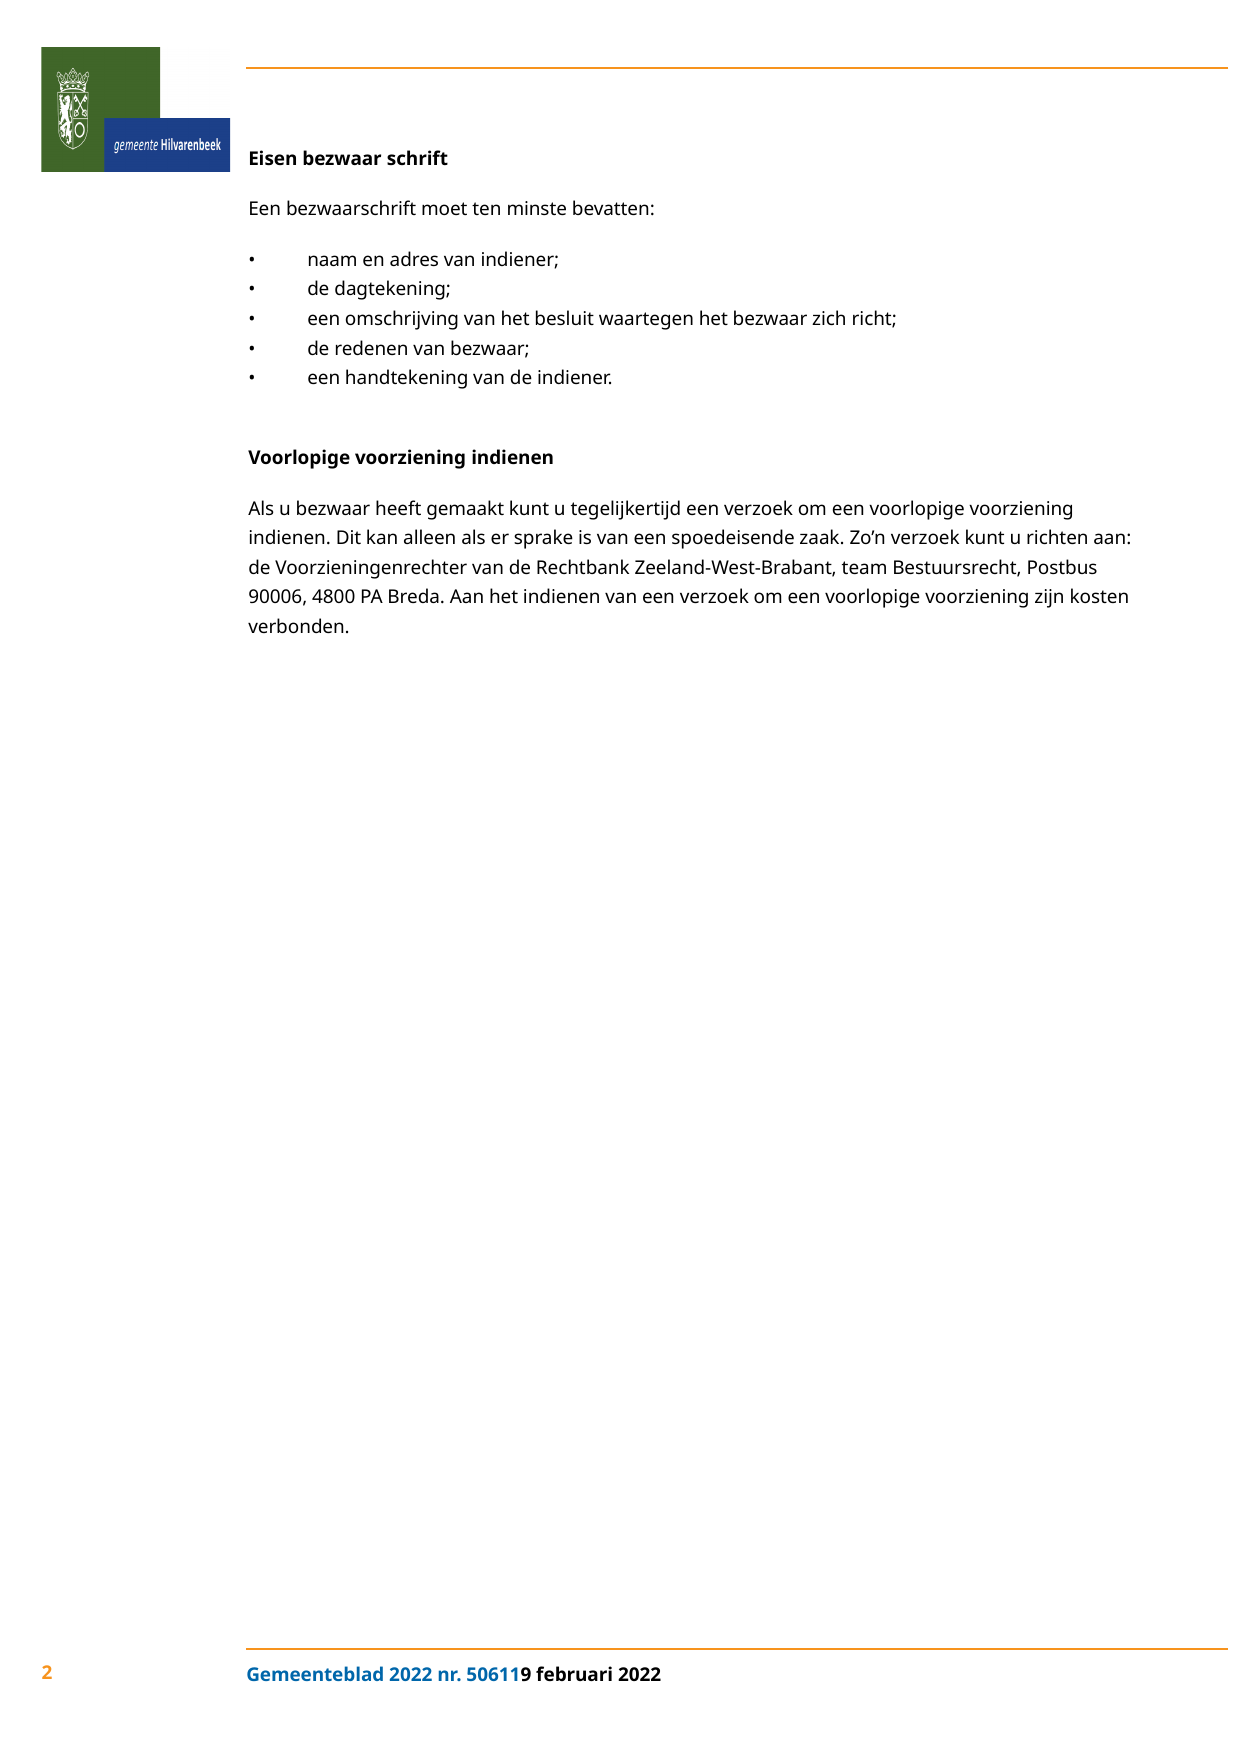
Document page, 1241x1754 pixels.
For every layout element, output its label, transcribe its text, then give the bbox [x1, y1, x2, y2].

list de dagtekening; [248, 276, 1152, 301]
list een omschrijving van het besluit waartegen het bezwaar zich richt; [248, 305, 1152, 331]
text Voorlopige voorziening indienen [248, 444, 1152, 470]
list een handtekening van de indiener. [248, 364, 1152, 390]
text Eisen bezwaar schrift [248, 145, 1152, 171]
text Een bezwaarschrift moet ten minste bevatten: [248, 196, 1152, 221]
list naam en adres van indiener; [248, 246, 1152, 272]
picture [41, 47, 231, 172]
text Als u bezwaar heeft gemaakt kunt u tegelijkertijd een verzoek om een voorlopige voorziening indienen. Dit kan alleen als er sprake is van een spoedeisende zaak. Zo’n verzoek kunt u richten aan: de Voorzieningenrechter van de Rechtbank Zeeland-West-Brabant, team Bestuursrecht, Postbus 90006, 4800 PA Breda. Aan het indienen van een verzoek om een voorlopige voorziening zijn kosten verbonden. [248, 495, 1152, 639]
list de redenen van bezwaar; [248, 335, 1152, 361]
